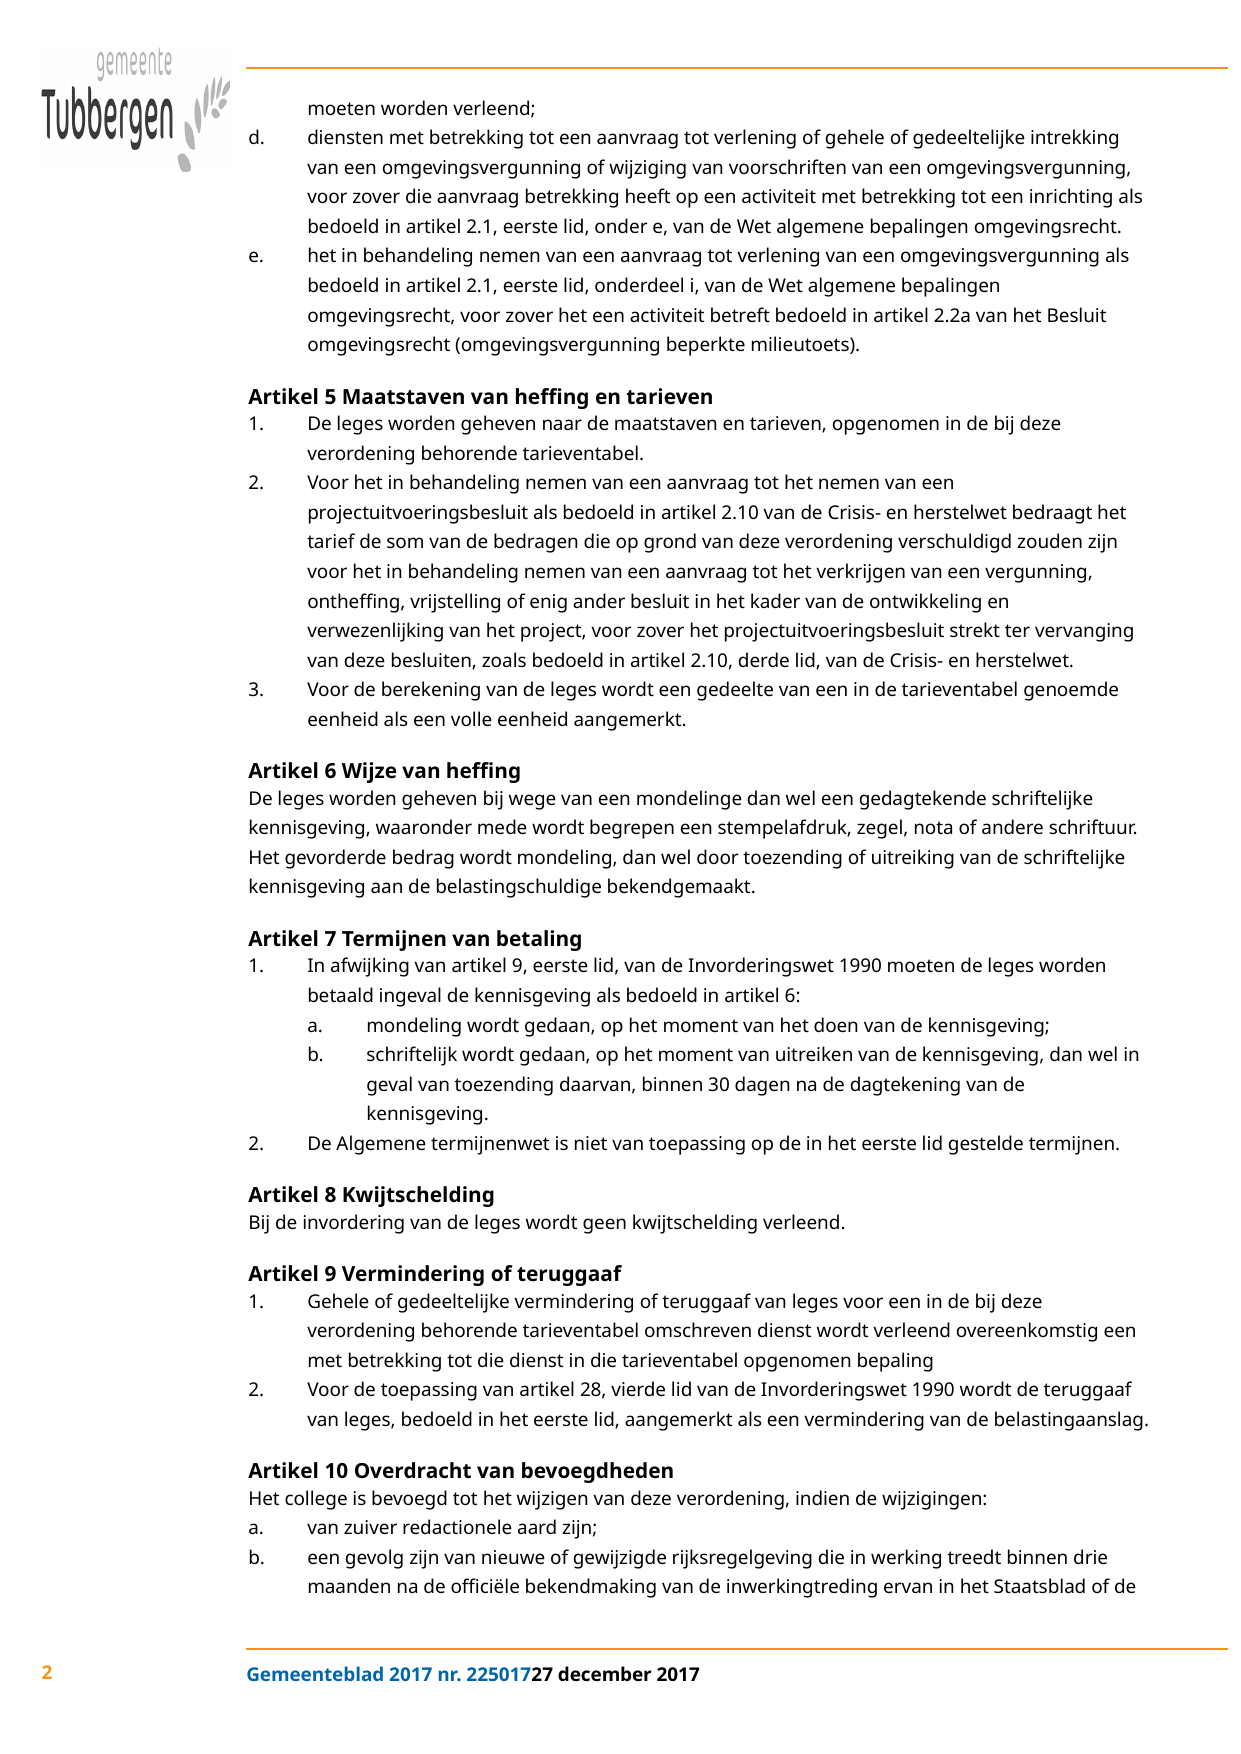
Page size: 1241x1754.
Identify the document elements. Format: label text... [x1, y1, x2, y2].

list mondeling wordt gedaan, op het moment van het doen van de kennisgeving; [307, 1012, 1152, 1037]
text Artikel 6 Wijze van heffing [248, 757, 1152, 785]
list Voor de berekening van de leges wordt een gedeelte van een in de tarieventabel genoemde eenheid als een volle eenheid aangemerkt. [248, 677, 1152, 732]
text Artikel 7 Termijnen van betaling [248, 924, 1152, 953]
list schriftelijk wordt gedaan, op het moment van uitreiken van de kennisgeving, dan wel in geval van toezending daarvan, binnen 30 dagen na de dagtekening van de kennisgeving. [307, 1041, 1152, 1126]
list De Algemene termijnenwet is niet van toepassing op de in het eerste lid gestelde termijnen. [248, 1130, 1152, 1156]
text Het college is bevoegd tot het wijzigen van deze verordening, indien de wijzigingen: [248, 1485, 1152, 1511]
text Artikel 5 Maatstaven van heffing en tarieven [248, 382, 1152, 410]
picture [41, 47, 231, 172]
text Artikel 10 Overdracht van bevoegdheden [248, 1457, 1152, 1485]
text Artikel 8 Kwijtschelding [248, 1181, 1152, 1209]
list een gevolg zijn van nieuwe of gewijzigde rijksregelgeving die in werking treedt binnen drie maanden na de officiële bekendmaking van de inwerkingtreding ervan in het Staatsblad of de [248, 1544, 1152, 1599]
list Gehele of gedeeltelijke vermindering of teruggaaf van leges voor een in de bij deze verordening behorende tarieventabel omschreven dienst wordt verleend overeenkomstig een met betrekking tot die dienst in die tarieventabel opgenomen bepaling [248, 1288, 1152, 1373]
list moeten worden verleend; [248, 95, 1152, 121]
text Artikel 9 Vermindering of teruggaaf [248, 1259, 1152, 1288]
text Bij de invordering van de leges wordt geen kwijtschelding verleend. [248, 1209, 1152, 1235]
list het in behandeling nemen van een aanvraag tot verlening van een omgevingsvergunning als bedoeld in artikel 2.1, eerste lid, onderdeel i, van de Wet algemene bepalingen omgevingsrecht, voor zover het een activiteit betreft bedoeld in artikel 2.2a van het Besluit omgevingsrecht (omgevingsvergunning beperkte milieutoets). [248, 243, 1152, 357]
list In afwijking van artikel 9, eerste lid, van de Invorderingswet 1990 moeten de leges worden betaald ingeval de kennisgeving als bedoeld in artikel 6: [248, 953, 1152, 1008]
list Voor de toepassing van artikel 28, vierde lid van de Invorderingswet 1990 wordt de teruggaaf van leges, bedoeld in het eerste lid, aangemerkt als een vermindering van de belastingaanslag. [248, 1377, 1152, 1432]
text De leges worden geheven bij wege van een mondelinge dan wel een gedagtekende schriftelijke kennisgeving, waaronder mede wordt begrepen een stempelafdruk, zegel, nota of andere schriftuur. Het gevorderde bedrag wordt mondeling, dan wel door toezending of uitreiking van de schriftelijke kennisgeving aan de belastingschuldige bekendgemaakt. [248, 785, 1152, 899]
list van zuiver redactionele aard zijn; [248, 1514, 1152, 1540]
list diensten met betrekking tot een aanvraag tot verlening of gehele of gedeeltelijke intrekking van een omgevingsvergunning of wijziging van voorschriften van een omgevingsvergunning, voor zover die aanvraag betrekking heeft op een activiteit met betrekking tot een inrichting als bedoeld in artikel 2.1, eerste lid, onder e, van de Wet algemene bepalingen omgevingsrecht. [248, 124, 1152, 239]
list De leges worden geheven naar de maatstaven en tarieven, opgenomen in de bij deze verordening behorende tarieventabel. [248, 410, 1152, 466]
list Voor het in behandeling nemen van een aanvraag tot het nemen van een projectuitvoeringsbesluit als bedoeld in artikel 2.10 van de Crisis- en herstelwet bedraagt het tarief de som van de bedragen die op grond van deze verordening verschuldigd zouden zijn voor het in behandeling nemen van een aanvraag tot het verkrijgen van een vergunning, ontheffing, vrijstelling of enig ander besluit in het kader van de ontwikkeling en verwezenlijking van het project, voor zover het projectuitvoeringsbesluit strekt ter vervanging van deze besluiten, zoals bedoeld in artikel 2.10, derde lid, van de Crisis- en herstelwet. [248, 469, 1152, 673]
